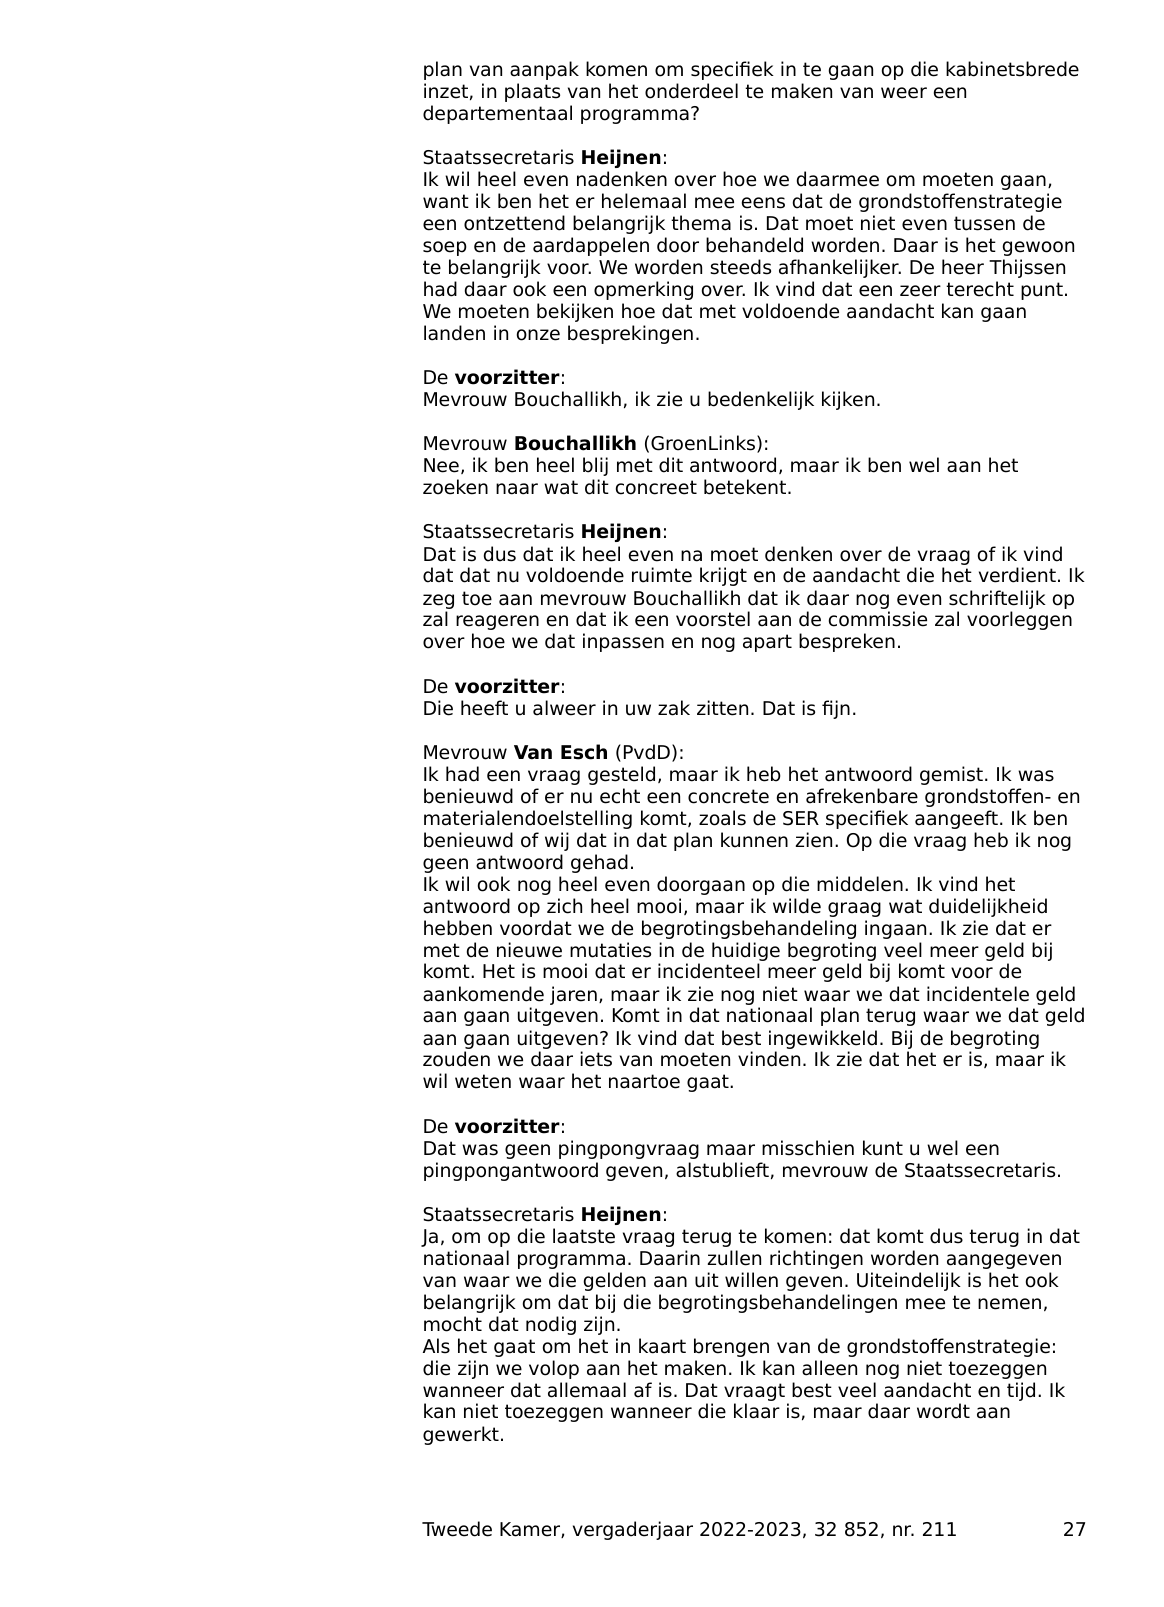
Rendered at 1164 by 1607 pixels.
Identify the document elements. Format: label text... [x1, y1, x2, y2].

text plan van aanpak komen om specifiek in te gaan op die kabinetsbrede inzet, in plaats van het onderdeel te maken van weer een departementaal programma? [422, 59, 1087, 125]
text Ik had een vraag gesteld, maar ik heb het antwoord gemist. Ik was benieuwd of er nu echt een concrete en afrekenbare grondstoffen- en materialendoelstelling komt, zoals de SER specifiek aangeeft. Ik ben benieuwd of wij dat in dat plan kunnen zien. Op die vraag heb ik nog geen antwoord gehad. [422, 764, 1087, 873]
text Staatssecretaris Heijnen: [422, 1204, 1087, 1226]
text De voorzitter: [422, 1116, 1087, 1137]
text Ik wil ook nog heel even doorgaan op die middelen. Ik vind het antwoord op zich heel mooi, maar ik wilde graag wat duidelijkheid hebben voordat we de begrotingsbehandeling ingaan. Ik zie dat er met de nieuwe mutaties in de huidige begroting veel meer geld bij komt. Het is mooi dat er incidenteel meer geld bij komt voor de aankomende jaren, maar ik zie nog niet waar we dat incidentele geld aan gaan uitgeven. Komt in dat nationaal plan terug waar we dat geld aan gaan uitgeven? Ik vind dat best ingewikkeld. Bij de begroting zouden we daar iets van moeten vinden. Ik zie dat het er is, maar ik wil weten waar het naartoe gaat. [422, 873, 1087, 1093]
text Staatssecretaris Heijnen: [422, 521, 1087, 543]
text Dat was geen pingpongvraag maar misschien kunt u wel een pingpongantwoord geven, alstublieft, mevrouw de Staatssecretaris. [422, 1137, 1087, 1181]
text Ik wil heel even nadenken over hoe we daarmee om moeten gaan, want ik ben het er helemaal mee eens dat de grondstoffenstrategie een ontzettend belangrijk thema is. Dat moet niet even tussen de soep en de aardappelen door behandeld worden. Daar is het gewoon te belangrijk voor. We worden steeds afhankelijker. De heer Thijssen had daar ook een opmerking over. Ik vind dat een zeer terecht punt. We moeten bekijken hoe dat met voldoende aandacht kan gaan landen in onze besprekingen. [422, 169, 1087, 345]
text Die heeft u alweer in uw zak zitten. Dat is fijn. [422, 697, 1087, 719]
text Ja, om op die laatste vraag terug te komen: dat komt dus terug in dat nationaal programma. Daarin zullen richtingen worden aangegeven van waar we die gelden aan uit willen geven. Uiteindelijk is het ook belangrijk om dat bij die begrotingsbehandelingen mee te nemen, mocht dat nodig zijn. [422, 1226, 1087, 1336]
text Staatssecretaris Heijnen: [422, 147, 1087, 169]
text Mevrouw Bouchallikh (GroenLinks): [422, 433, 1087, 455]
text Mevrouw Bouchallikh, ik zie u bedenkelijk kijken. [422, 389, 1087, 411]
text Nee, ik ben heel blij met dit antwoord, maar ik ben wel aan het zoeken naar wat dit concreet betekent. [422, 455, 1087, 499]
text Als het gaat om het in kaart brengen van de grondstoffenstrategie: die zijn we volop aan het maken. Ik kan alleen nog niet toezeggen wanneer dat allemaal af is. Dat vraagt best veel aandacht en tijd. Ik kan niet toezeggen wanneer die klaar is, maar daar wordt aan gewerkt. [422, 1336, 1087, 1445]
text De voorzitter: [422, 367, 1087, 389]
text De voorzitter: [422, 676, 1087, 697]
text Mevrouw Van Esch (PvdD): [422, 742, 1087, 764]
text Dat is dus dat ik heel even na moet denken over de vraag of ik vind dat dat nu voldoende ruimte krijgt en de aandacht die het verdient. Ik zeg toe aan mevrouw Bouchallikh dat ik daar nog even schriftelijk op zal reageren en dat ik een voorstel aan de commissie zal voorleggen over hoe we dat inpassen en nog apart bespreken. [422, 543, 1087, 653]
